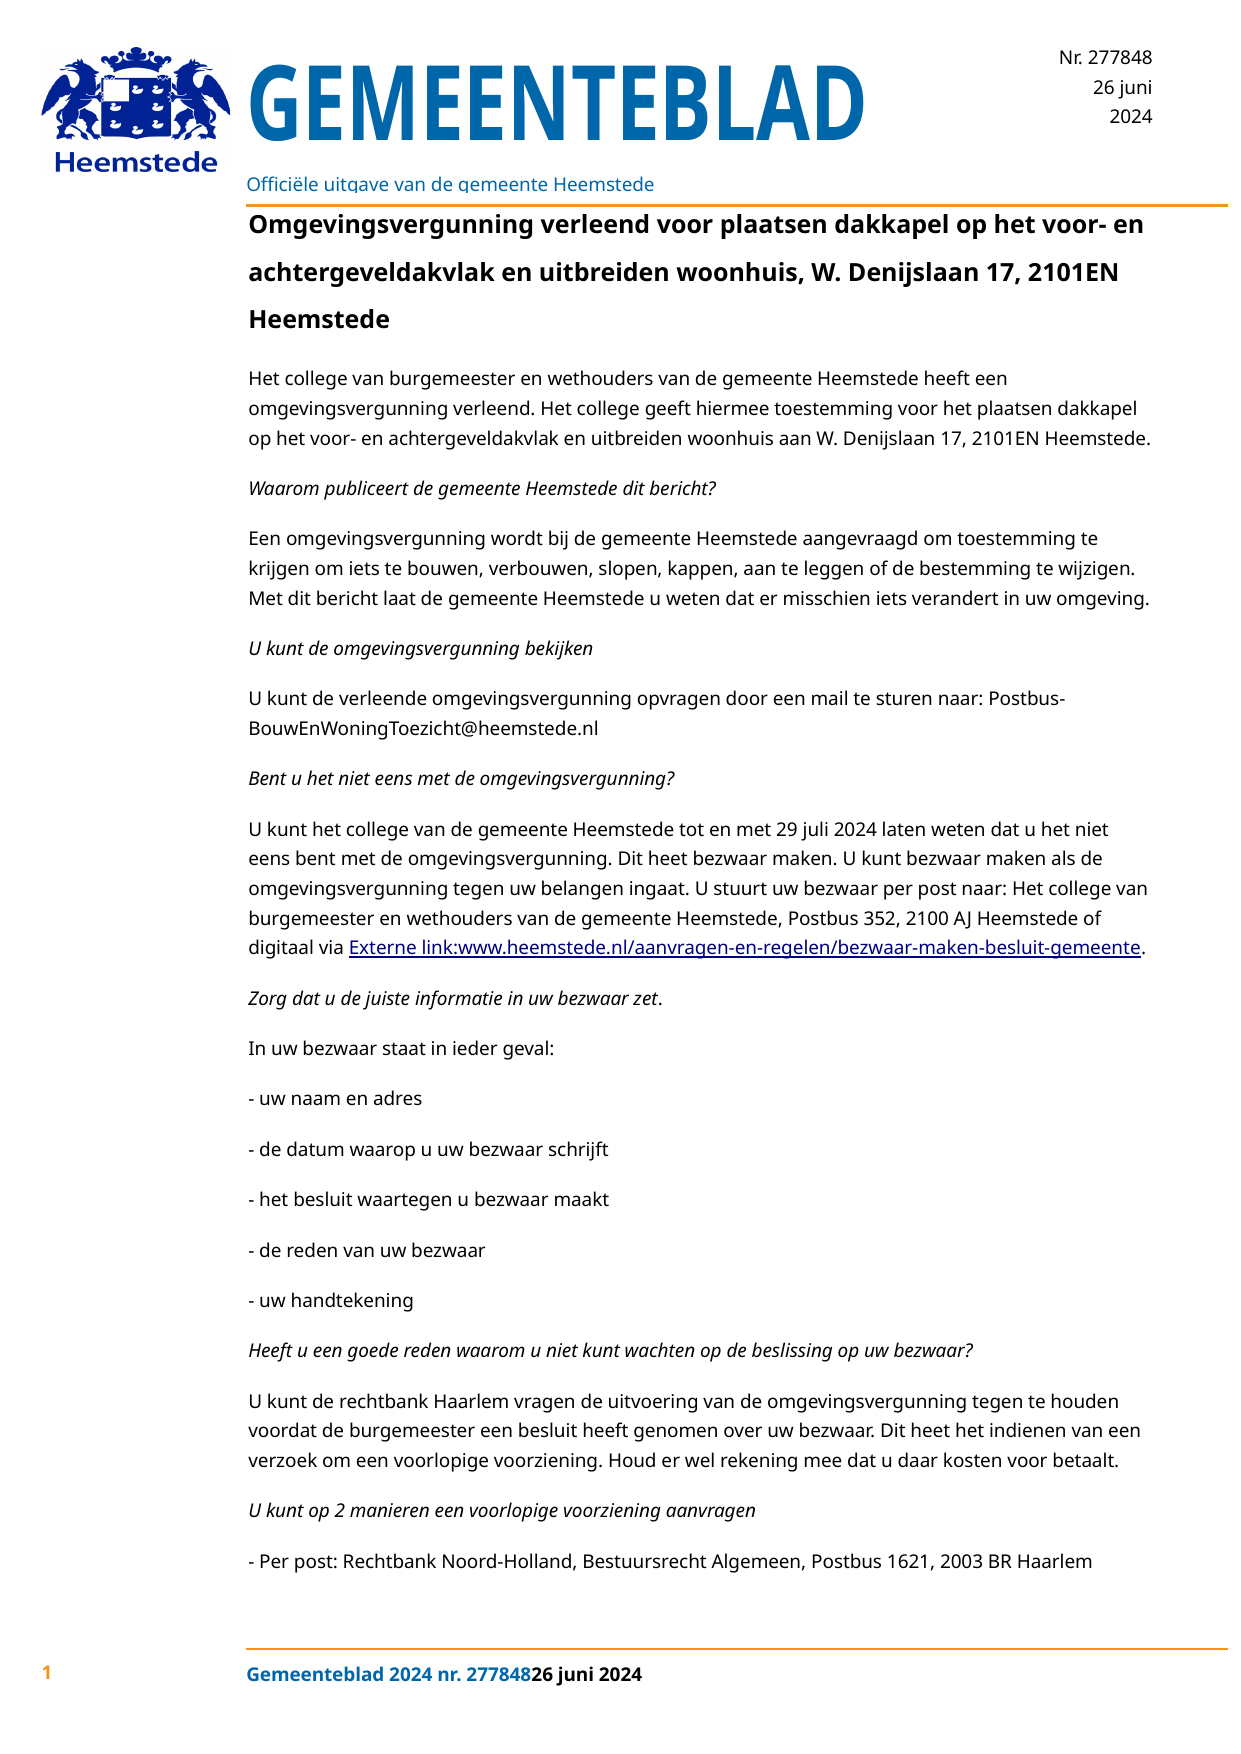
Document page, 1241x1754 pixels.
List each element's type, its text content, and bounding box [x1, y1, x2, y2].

text - de datum waarop u uw bezwaar schrijft [248, 1136, 1152, 1162]
text Heeft u een goede reden waarom u niet kunt wachten op de beslissing op uw bezwaar? [248, 1338, 1152, 1363]
text - de reden van uw bezwaar [248, 1237, 1152, 1262]
text - Per post: Rechtbank Noord-Holland, Bestuursrecht Algemeen, Postbus 1621, 2003 BR Haarlem [248, 1548, 1152, 1574]
text Bent u het niet eens met de omgevingsvergunning? [248, 766, 1152, 791]
text In uw bezwaar staat in ieder geval: [248, 1035, 1152, 1061]
text Het college van burgemeester en wethouders van de gemeente Heemstede heeft een omgevingsvergunning verleend. Het college geeft hiermee toestemming voor het plaatsen dakkapel op het voor- en achtergeveldakvlak en uitbreiden woonhuis aan W. Denijslaan 17, 2101EN Heemstede. [248, 366, 1152, 450]
text - uw handtekening [248, 1287, 1152, 1313]
text U kunt op 2 manieren een voorlopige voorziening aanvragen [248, 1498, 1152, 1523]
text Waarom publiceert de gemeente Heemstede dit bericht? [248, 475, 1152, 501]
text U kunt de rechtbank Haarlem vragen de uitvoering van de omgevingsvergunning tegen te houden voordat de burgemeester een besluit heeft genomen over uw bezwaar. Dit heet het indienen van een verzoek om een voorlopige voorziening. Houd er wel rekening mee dat u daar kosten voor betaalt. [248, 1388, 1152, 1473]
text - uw naam en adres [248, 1086, 1152, 1111]
text U kunt het college van de gemeente Heemstede tot en met 29 juli 2024 laten weten dat u het niet eens bent met de omgevingsvergunning. Dit heet bezwaar maken. U kunt bezwaar maken als de omgevingsvergunning tegen uw belangen ingaat. U stuurt uw bezwaar per post naar: Het college van burgemeester en wethouders van de gemeente Heemstede, Postbus 352, 2100 AJ Heemstede of digitaal via Externe link:www.heemstede.nl/aanvragen-en-regelen/bezwaar-maken-besluit-gemeente. [248, 816, 1152, 960]
text U kunt de omgevingsvergunning bekijken [248, 635, 1152, 661]
text Omgevingsvergunning verleend voor plaatsen dakkapel op het voor- en achtergeveldakvlak en uitbreiden woonhuis, W. Denijslaan 17, 2101EN Heemstede [248, 207, 1152, 336]
picture [41, 47, 231, 172]
text U kunt de verleende omgevingsvergunning opvragen door een mail te sturen naar: Postbus-BouwEnWoningToezicht@heemstede.nl [248, 686, 1152, 741]
text Een omgevingsvergunning wordt bij de gemeente Heemstede aangevraagd om toestemming te krijgen om iets te bouwen, verbouwen, slopen, kappen, aan te leggen of de bestemming te wijzigen. Met dit bericht laat de gemeente Heemstede u weten dat er misschien iets verandert in uw omgeving. [248, 526, 1152, 610]
text Zorg dat u de juiste informatie in uw bezwaar zet. [248, 985, 1152, 1010]
text - het besluit waartegen u bezwaar maakt [248, 1186, 1152, 1212]
